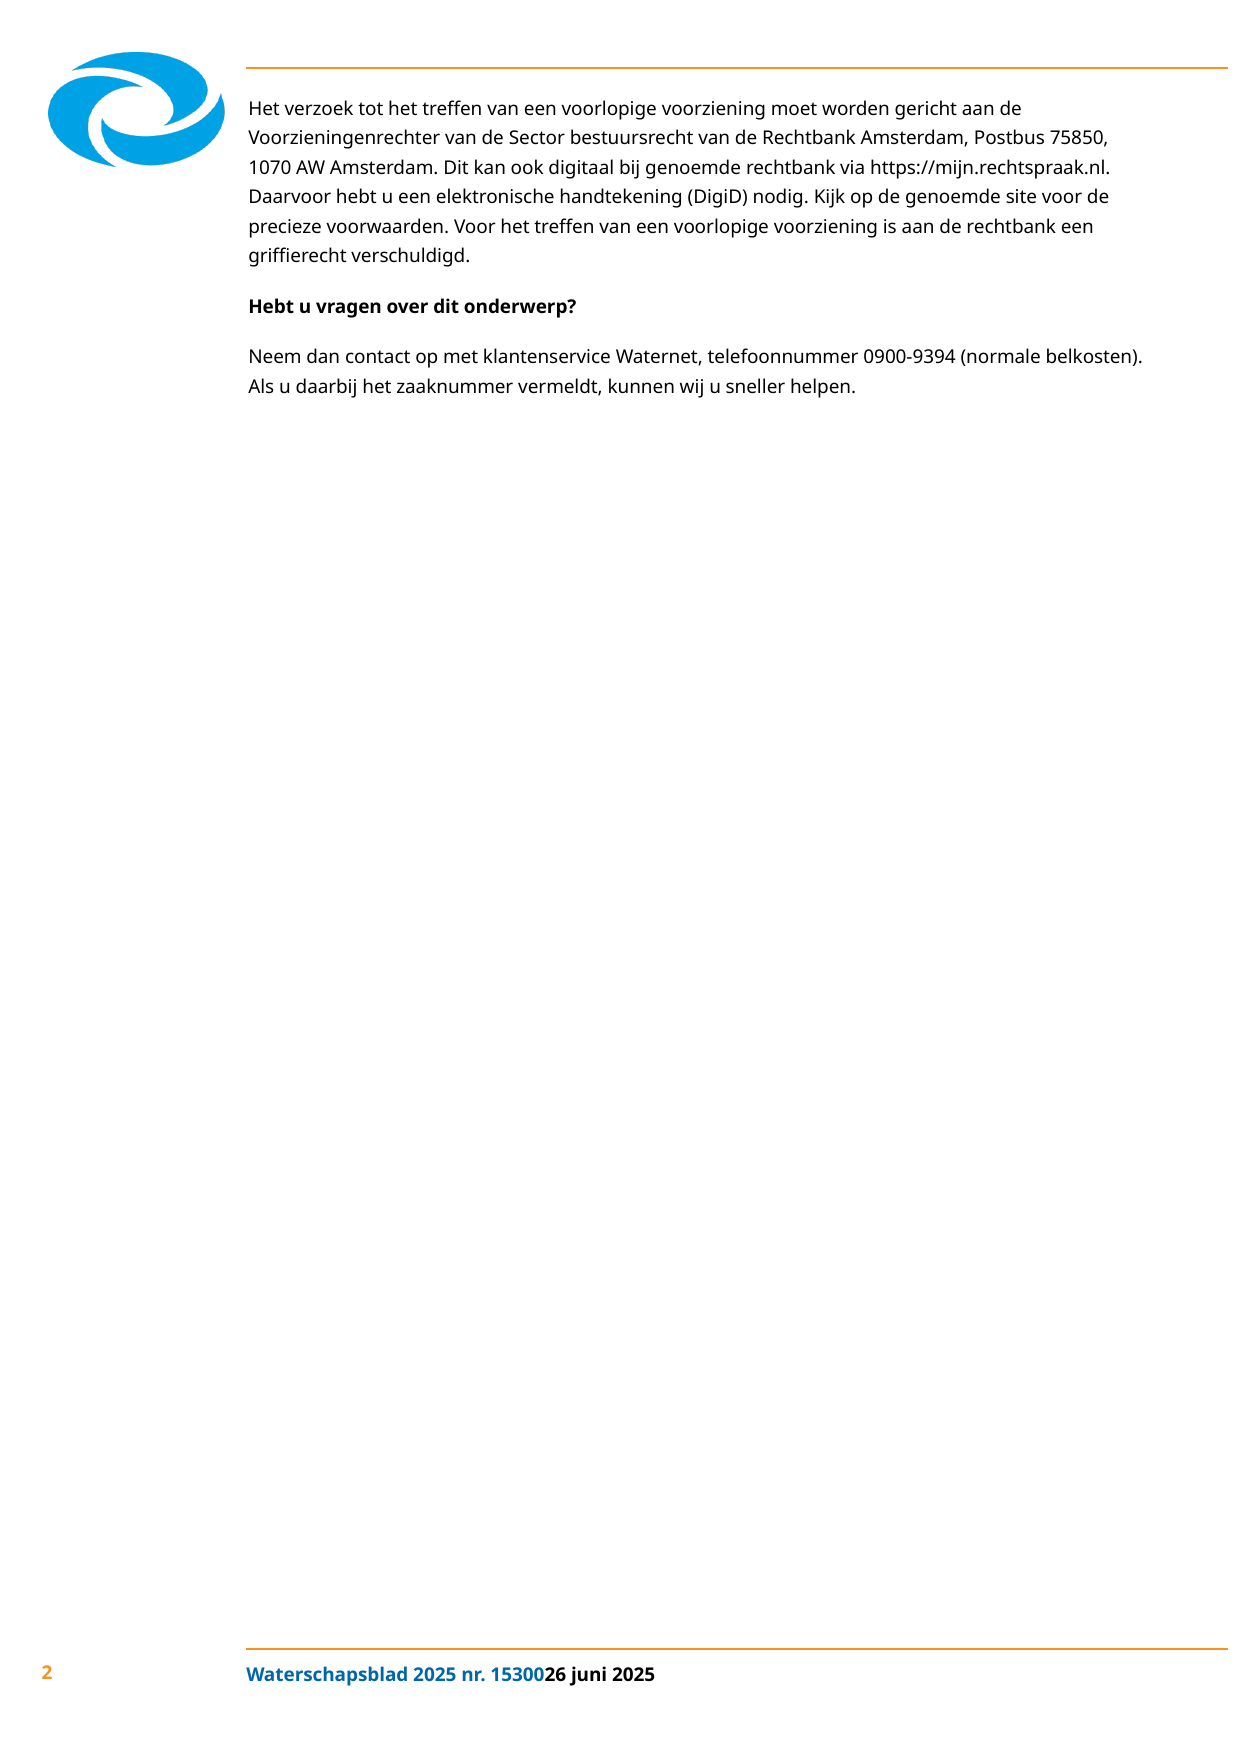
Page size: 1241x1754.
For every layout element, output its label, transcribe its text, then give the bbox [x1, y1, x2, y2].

text Het verzoek tot het treffen van een voorlopige voorziening moet worden gericht aan de Voorzieningenrechter van de Sector bestuursrecht van de Rechtbank Amsterdam, Postbus 75850, 1070 AW Amsterdam. Dit kan ook digitaal bij genoemde rechtbank via https://mijn.rechtspraak.nl. Daarvoor hebt u een elektronische handtekening (DigiD) nodig. Kijk op de genoemde site voor de precieze voorwaarden. Voor het treffen van een voorlopige voorziening is aan de rechtbank een griffierecht verschuldigd. [248, 95, 1152, 268]
text Neem dan contact op met klantenservice Waternet, telefoonnummer 0900-9394 (normale belkosten). Als u daarbij het zaaknummer vermeldt, kunnen wij u sneller helpen. [248, 343, 1152, 399]
picture [41, 47, 231, 172]
text Hebt u vragen over dit onderwerp? [248, 293, 1152, 319]
